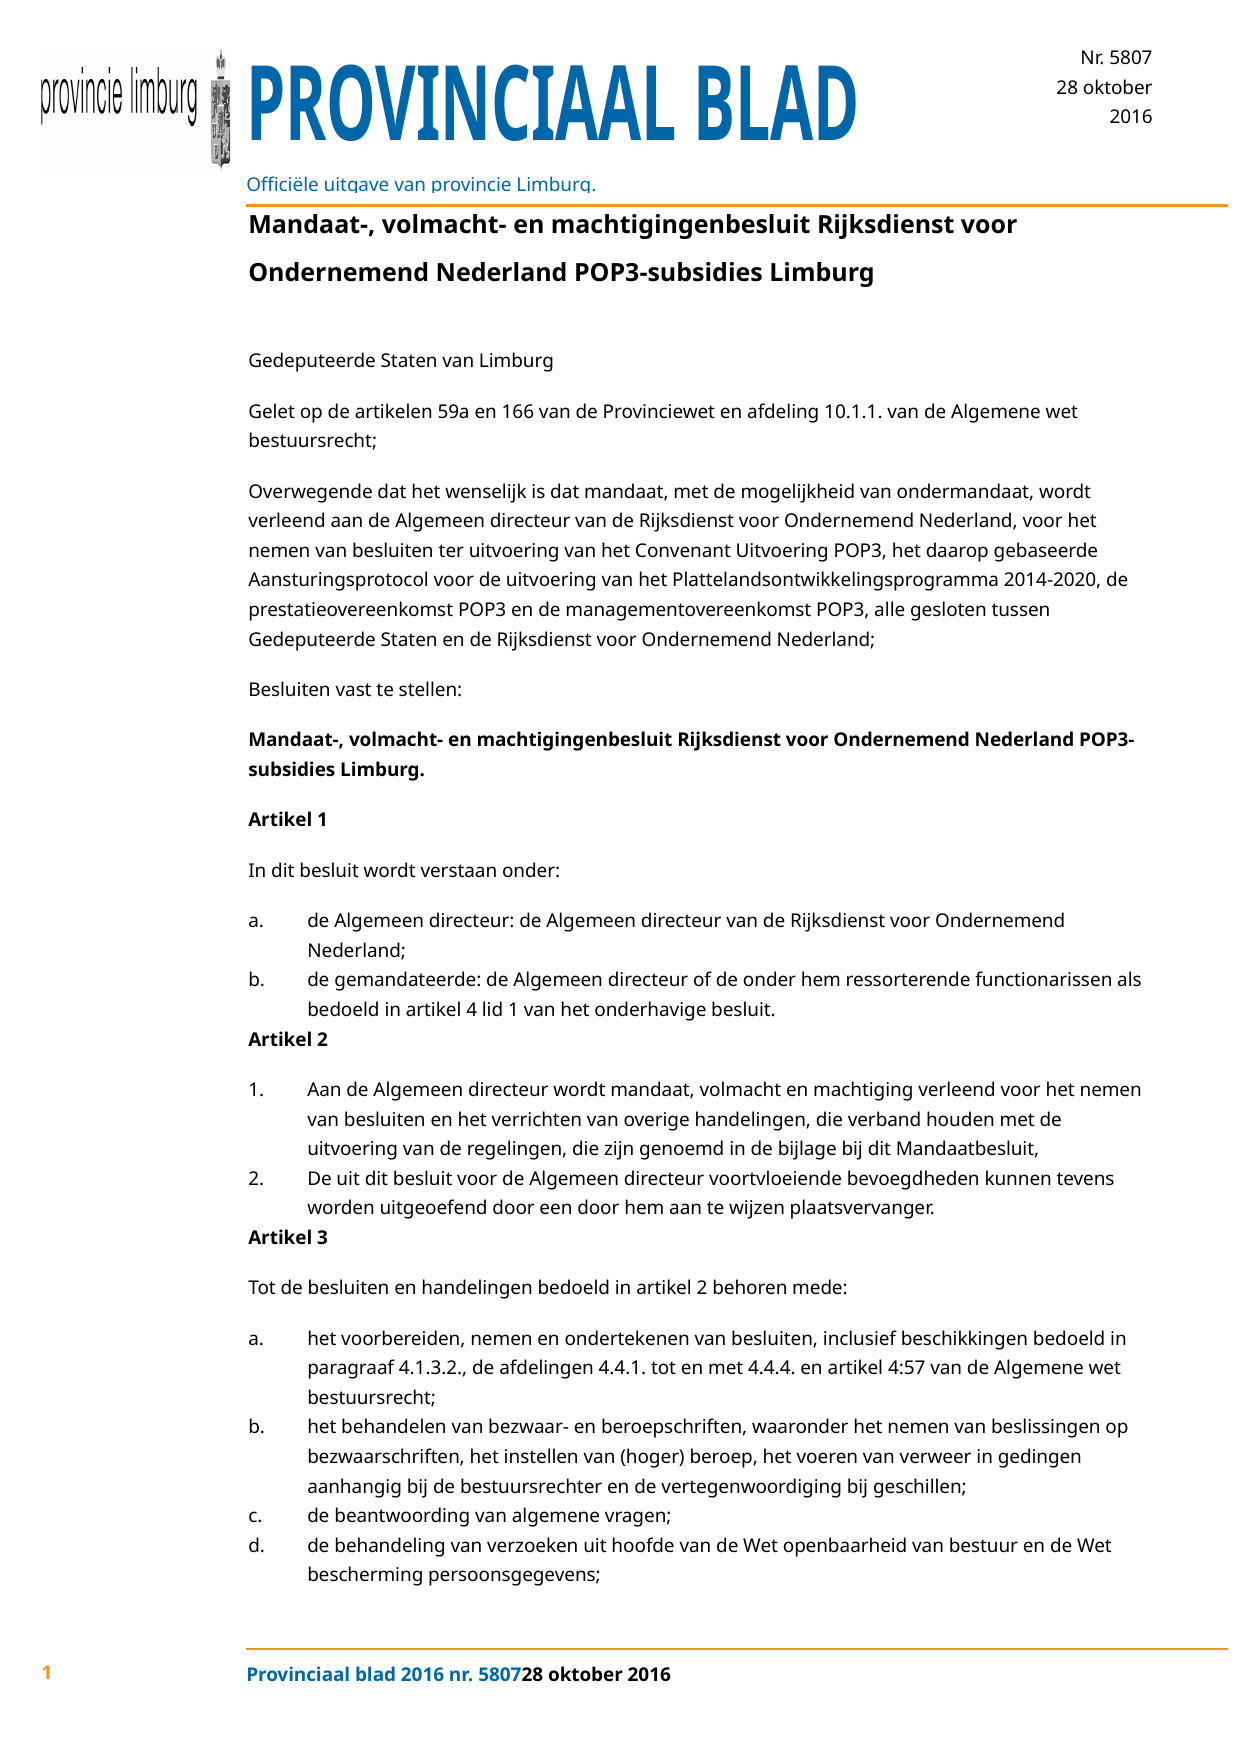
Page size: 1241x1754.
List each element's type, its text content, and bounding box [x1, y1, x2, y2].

text Artikel 3 [248, 1224, 1152, 1250]
text Gelet op de artikelen 59a en 166 van de Provinciewet en afdeling 10.1.1. van de Algemene wet bestuursrecht; [248, 398, 1152, 453]
text Besluiten vast te stellen: [248, 676, 1152, 702]
text Artikel 2 [248, 1026, 1152, 1052]
list Aan de Algemeen directeur wordt mandaat, volmacht en machtiging verleend voor het nemen van besluiten en het verrichten van overige handelingen, die verband houden met de uitvoering van de regelingen, die zijn genoemd in de bijlage bij dit Mandaatbesluit, [248, 1076, 1152, 1161]
list het voorbereiden, nemen en ondertekenen van besluiten, inclusief beschikkingen bedoeld in paragraaf 4.1.3.2., de afdelingen 4.4.1. tot en met 4.4.4. en artikel 4:57 van de Algemene wet bestuursrecht; [248, 1325, 1152, 1410]
text In dit besluit wordt verstaan onder: [248, 857, 1152, 883]
list de gemandateerde: de Algemeen directeur of de onder hem ressorterende functionarissen als bedoeld in artikel 4 lid 1 van het onderhavige besluit. [248, 967, 1152, 1022]
list de Algemeen directeur: de Algemeen directeur van de Rijksdienst voor Ondernemend Nederland; [248, 907, 1152, 963]
text Tot de besluiten en handelingen bedoeld in artikel 2 behoren mede: [248, 1274, 1152, 1300]
text Artikel 1 [248, 807, 1152, 832]
text Gedeputeerde Staten van Limburg [248, 347, 1152, 373]
list de beantwoording van algemene vragen; [248, 1502, 1152, 1528]
list het behandelen van bezwaar- en beroepschriften, waaronder het nemen van beslissingen op bezwaarschriften, het instellen van (hoger) beroep, het voeren van verweer in gedingen aanhangig bij de bestuursrechter en de vertegenwoordiging bij geschillen; [248, 1414, 1152, 1499]
list De uit dit besluit voor de Algemeen directeur voortvloeiende bevoegdheden kunnen tevens worden uitgeoefend door een door hem aan te wijzen plaatsvervanger. [248, 1165, 1152, 1220]
text Mandaat-, volmacht- en machtigingenbesluit Rijksdienst voor Ondernemend Nederland POP3-subsidies Limburg. [248, 727, 1152, 782]
text Overwegende dat het wenselijk is dat mandaat, met de mogelijkheid van ondermandaat, wordt verleend aan de Algemeen directeur van de Rijksdienst voor Ondernemend Nederland, voor het nemen van besluiten ter uitvoering van het Convenant Uitvoering POP3, het daarop gebaseerde Aansturingsprotocol voor de uitvoering van het Plattelandsontwikkelingsprogramma 2014-2020, de prestatieovereenkomst POP3 en de managementovereenkomst POP3, alle gesloten tussen Gedeputeerde Staten en de Rijksdienst voor Ondernemend Nederland; [248, 478, 1152, 652]
picture [41, 47, 231, 172]
list de behandeling van verzoeken uit hoofde van de Wet openbaarheid van bestuur en de Wet bescherming persoonsgegevens; [248, 1532, 1152, 1587]
text Mandaat-, volmacht- en machtigingenbesluit Rijksdienst voor Ondernemend Nederland POP3-subsidies Limburg [248, 207, 1152, 288]
